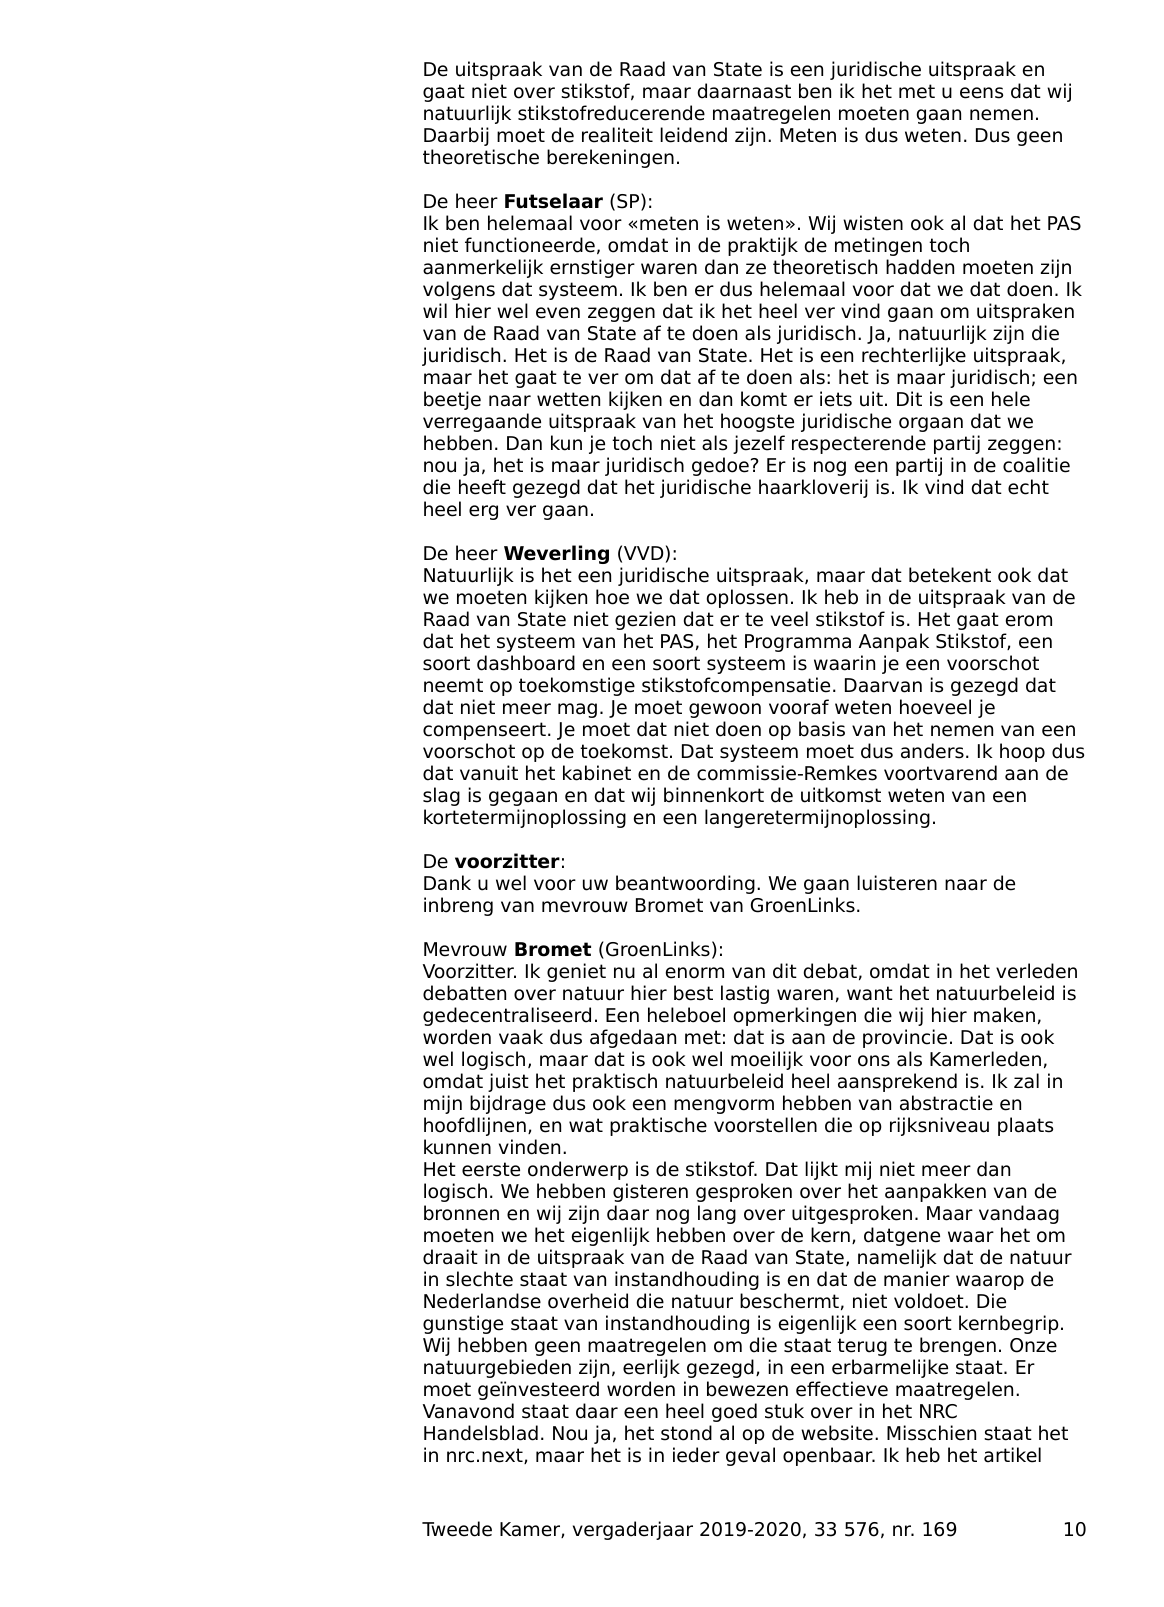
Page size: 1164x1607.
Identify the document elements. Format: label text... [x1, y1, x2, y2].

text De heer Futselaar (SP): [422, 191, 1087, 213]
text Voorzitter. Ik geniet nu al enorm van dit debat, omdat in het verleden debatten over natuur hier best lastig waren, want het natuurbeleid is gedecentraliseerd. Een heleboel opmerkingen die wij hier maken, worden vaak dus afgedaan met: dat is aan de provincie. Dat is ook wel logisch, maar dat is ook wel moeilijk voor ons als Kamerleden, omdat juist het praktisch natuurbeleid heel aansprekend is. Ik zal in mijn bijdrage dus ook een mengvorm hebben van abstractie en hoofdlijnen, en wat praktische voorstellen die op rijksniveau plaats kunnen vinden. [422, 961, 1087, 1159]
text Ik ben helemaal voor «meten is weten». Wij wisten ook al dat het PAS niet functioneerde, omdat in de praktijk de metingen toch aanmerkelijk ernstiger waren dan ze theoretisch hadden moeten zijn volgens dat systeem. Ik ben er dus helemaal voor dat we dat doen. Ik wil hier wel even zeggen dat ik het heel ver vind gaan om uitspraken van de Raad van State af te doen als juridisch. Ja, natuurlijk zijn die juridisch. Het is de Raad van State. Het is een rechterlijke uitspraak, maar het gaat te ver om dat af te doen als: het is maar juridisch; een beetje naar wetten kijken en dan komt er iets uit. Dit is een hele verregaande uitspraak van het hoogste juridische orgaan dat we hebben. Dan kun je toch niet als jezelf respecterende partij zeggen: nou ja, het is maar juridisch gedoe? Er is nog een partij in de coalitie die heeft gezegd dat het juridische haarkloverij is. Ik vind dat echt heel erg ver gaan. [422, 213, 1087, 521]
text Mevrouw Bromet (GroenLinks): [422, 939, 1087, 961]
text Natuurlijk is het een juridische uitspraak, maar dat betekent ook dat we moeten kijken hoe we dat oplossen. Ik heb in de uitspraak van de Raad van State niet gezien dat er te veel stikstof is. Het gaat erom dat het systeem van het PAS, het Programma Aanpak Stikstof, een soort dashboard en een soort systeem is waarin je een voorschot neemt op toekomstige stikstofcompensatie. Daarvan is gezegd dat dat niet meer mag. Je moet gewoon vooraf weten hoeveel je compenseert. Je moet dat niet doen op basis van het nemen van een voorschot op de toekomst. Dat systeem moet dus anders. Ik hoop dus dat vanuit het kabinet en de commissie-Remkes voortvarend aan de slag is gegaan en dat wij binnenkort de uitkomst weten van een kortetermijnoplossing en een langeretermijnoplossing. [422, 565, 1087, 829]
text De uitspraak van de Raad van State is een juridische uitspraak en gaat niet over stikstof, maar daarnaast ben ik het met u eens dat wij natuurlijk stikstofreducerende maatregelen moeten gaan nemen. Daarbij moet de realiteit leidend zijn. Meten is dus weten. Dus geen theoretische berekeningen. [422, 59, 1087, 169]
text De voorzitter: [422, 851, 1087, 873]
text Het eerste onderwerp is de stikstof. Dat lijkt mij niet meer dan logisch. We hebben gisteren gesproken over het aanpakken van de bronnen en wij zijn daar nog lang over uitgesproken. Maar vandaag moeten we het eigenlijk hebben over de kern, datgene waar het om draait in de uitspraak van de Raad van State, namelijk dat de natuur in slechte staat van instandhouding is en dat de manier waarop de Nederlandse overheid die natuur beschermt, niet voldoet. Die gunstige staat van instandhouding is eigenlijk een soort kernbegrip. Wij hebben geen maatregelen om die staat terug te brengen. Onze natuurgebieden zijn, eerlijk gezegd, in een erbarmelijke staat. Er moet geïnvesteerd worden in bewezen effectieve maatregelen. Vanavond staat daar een heel goed stuk over in het NRC Handelsblad. Nou ja, het stond al op de website. Misschien staat het in nrc.next, maar het is in ieder geval openbaar. Ik heb het artikel [422, 1159, 1087, 1467]
text Dank u wel voor uw beantwoording. We gaan luisteren naar de inbreng van mevrouw Bromet van GroenLinks. [422, 873, 1087, 917]
text De heer Weverling (VVD): [422, 543, 1087, 565]
